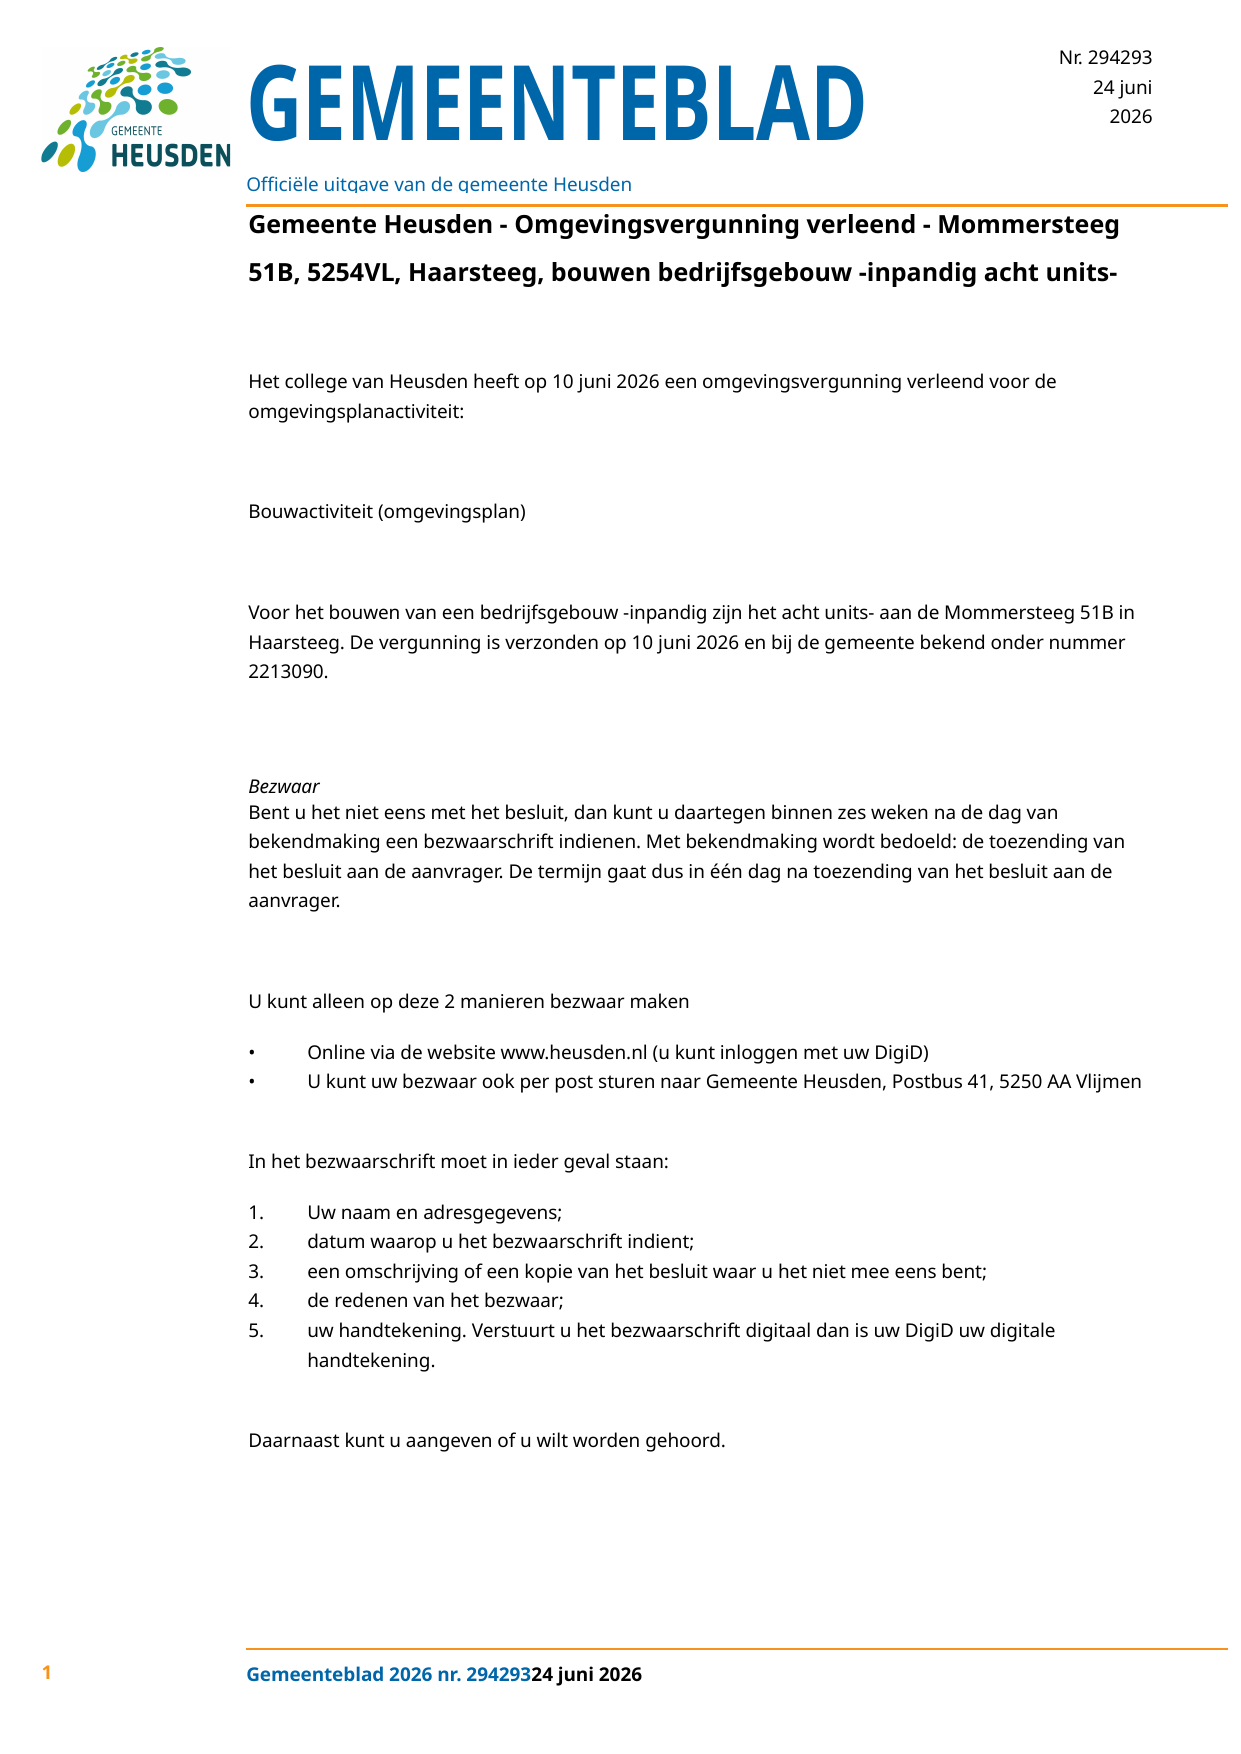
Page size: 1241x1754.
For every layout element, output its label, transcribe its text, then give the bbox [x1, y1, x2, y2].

text Voor het bouwen van een bedrijfsgebouw -inpandig zijn het acht units- aan de Mommersteeg 51B in Haarsteeg. De vergunning is verzonden op 10 juni 2026 en bij de gemeente bekend onder nummer 2213090. [248, 599, 1152, 684]
list U kunt uw bezwaar ook per post sturen naar Gemeente Heusden, Postbus 41, 5250 AA Vlijmen [248, 1068, 1152, 1094]
list Uw naam en adresgegevens; [248, 1199, 1152, 1224]
list een omschrijving of een kopie van het besluit waar u het niet mee eens bent; [248, 1258, 1152, 1284]
text Bouwactiviteit (omgevingsplan) [248, 499, 1152, 524]
list datum waarop u het bezwaarschrift indient; [248, 1228, 1152, 1254]
text Het college van Heusden heeft op 10 juni 2026 een omgevingsvergunning verleend voor de omgevingsplanactiviteit: [248, 368, 1152, 424]
list Online via de website www.heusden.nl (u kunt inloggen met uw DigiD) [248, 1039, 1152, 1064]
text Gemeente Heusden - Omgevingsvergunning verleend - Mommersteeg 51B, 5254VL, Haarsteeg, bouwen bedrijfsgebouw -inpandig acht units- [248, 207, 1152, 288]
text In het bezwaarschrift moet in ieder geval staan: [248, 1148, 1152, 1174]
text Bezwaar [248, 773, 1152, 799]
list uw handtekening. Verstuurt u het bezwaarschrift digitaal dan is uw DigiD uw digitale handtekening. [248, 1317, 1152, 1372]
picture [41, 47, 231, 172]
text Bent u het niet eens met het besluit, dan kunt u daartegen binnen zes weken na de dag van bekendmaking een bezwaarschrift indienen. Met bekendmaking wordt bedoeld: de toezending van het besluit aan de aanvrager. De termijn gaat dus in één dag na toezending van het besluit aan de aanvrager. [248, 799, 1152, 913]
text Daarnaast kunt u aangeven of u wilt worden gehoord. [248, 1427, 1152, 1452]
text U kunt alleen op deze 2 manieren bezwaar maken [248, 988, 1152, 1014]
list de redenen van het bezwaar; [248, 1288, 1152, 1313]
